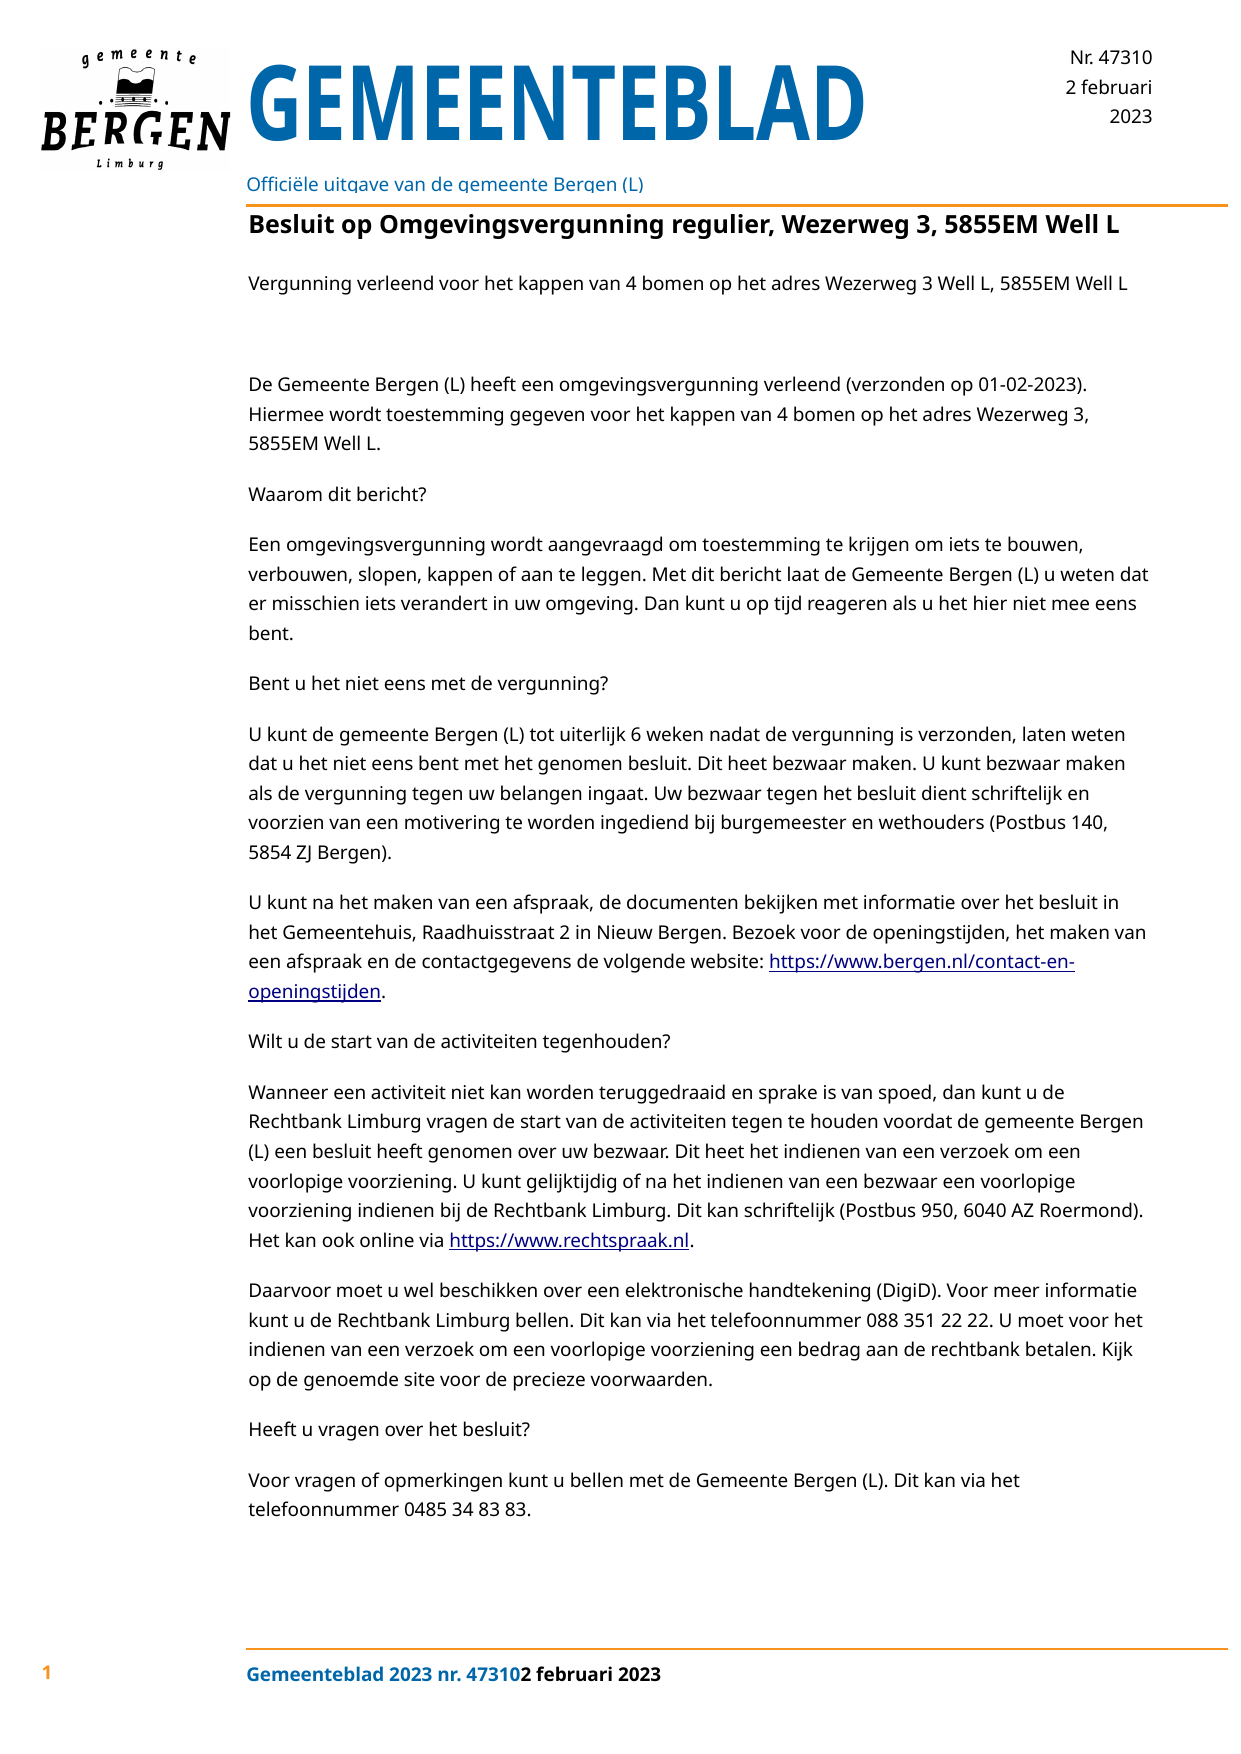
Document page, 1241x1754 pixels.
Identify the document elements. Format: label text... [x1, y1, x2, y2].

text Bent u het niet eens met de vergunning? [248, 670, 1152, 696]
text Vergunning verleend voor het kappen van 4 bomen op het adres Wezerweg 3 Well L, 5855EM Well L [248, 270, 1152, 296]
text De Gemeente Bergen (L) heeft een omgevingsvergunning verleend (verzonden op 01-02-2023). Hiermee wordt toestemming gegeven voor het kappen van 4 bomen op het adres Wezerweg 3, 5855EM Well L. [248, 371, 1152, 456]
text Besluit op Omgevingsvergunning regulier, Wezerweg 3, 5855EM Well L [248, 207, 1152, 241]
text Voor vragen of opmerkingen kunt u bellen met de Gemeente Bergen (L). Dit kan via het telefoonnummer 0485 34 83 83. [248, 1467, 1152, 1522]
text Een omgevingsvergunning wordt aangevraagd om toestemming te krijgen om iets te bouwen, verbouwen, slopen, kappen of aan te leggen. Met dit bericht laat de Gemeente Bergen (L) u weten dat er misschien iets verandert in uw omgeving. Dan kunt u op tijd reageren als u het hier niet mee eens bent. [248, 531, 1152, 646]
picture [41, 47, 231, 172]
text U kunt de gemeente Bergen (L) tot uiterlijk 6 weken nadat de vergunning is verzonden, laten weten dat u het niet eens bent met het genomen besluit. Dit heet bezwaar maken. U kunt bezwaar maken als de vergunning tegen uw belangen ingaat. Uw bezwaar tegen het besluit dient schriftelijk en voorzien van een motivering te worden ingediend bij burgemeester en wethouders (Postbus 140, 5854 ZJ Bergen). [248, 721, 1152, 865]
text Heeft u vragen over het besluit? [248, 1417, 1152, 1442]
text Wanneer een activiteit niet kan worden teruggedraaid en sprake is van spoed, dan kunt u de Rechtbank Limburg vragen de start van de activiteiten tegen te houden voordat de gemeente Bergen (L) een besluit heeft genomen over uw bezwaar. Dit heet het indienen van een verzoek om een voorlopige voorziening. U kunt gelijktijdig of na het indienen van een bezwaar een voorlopige voorziening indienen bij de Rechtbank Limburg. Dit kan schriftelijk (Postbus 950, 6040 AZ Roermond). Het kan ook online via https://www.rechtspraak.nl. [248, 1079, 1152, 1253]
text Daarvoor moet u wel beschikken over een elektronische handtekening (DigiD). Voor meer informatie kunt u de Rechtbank Limburg bellen. Dit kan via het telefoonnummer 088 351 22 22. U moet voor het indienen van een verzoek om een voorlopige voorziening een bedrag aan de rechtbank betalen. Kijk op de genoemde site voor de precieze voorwaarden. [248, 1277, 1152, 1392]
text Wilt u de start van de activiteiten tegenhouden? [248, 1029, 1152, 1054]
text Waarom dit bericht? [248, 481, 1152, 506]
text U kunt na het maken van een afspraak, de documenten bekijken met informatie over het besluit in het Gemeentehuis, Raadhuisstraat 2 in Nieuw Bergen. Bezoek voor de openingstijden, het maken van een afspraak en de contactgegevens de volgende website: https://www.bergen.nl/contact-en-openingstijden. [248, 889, 1152, 1004]
